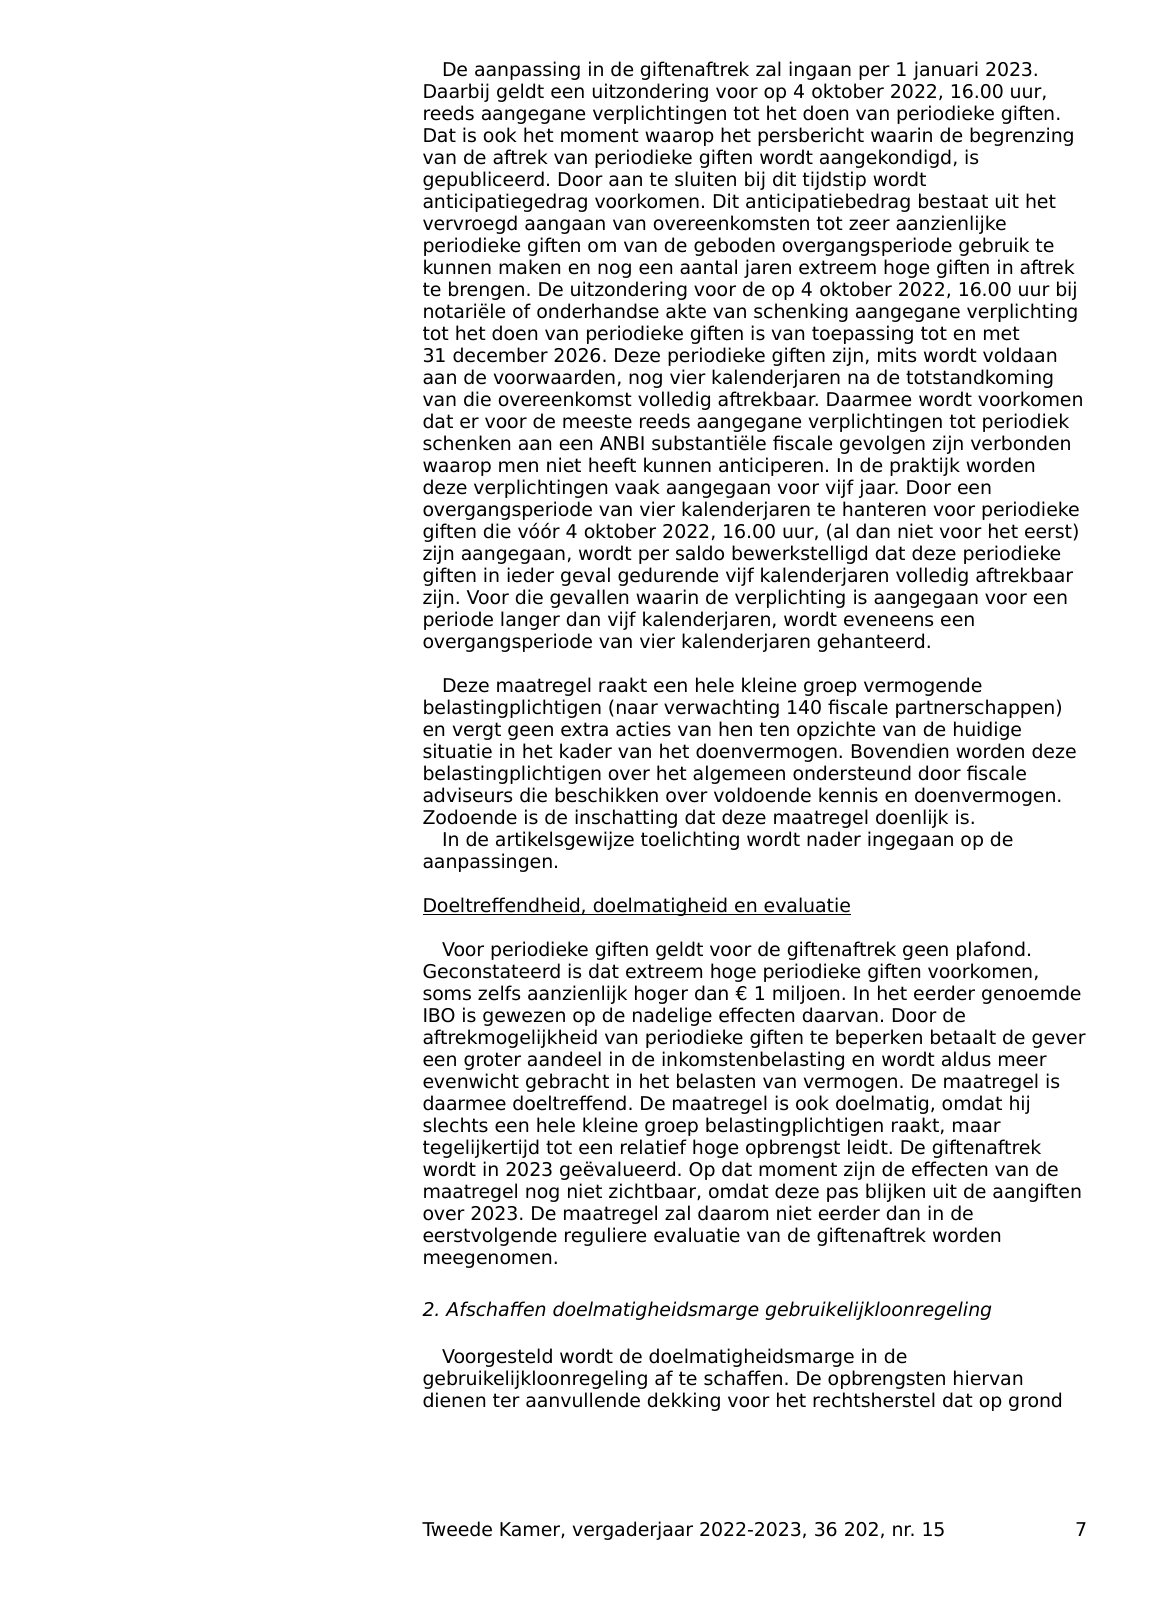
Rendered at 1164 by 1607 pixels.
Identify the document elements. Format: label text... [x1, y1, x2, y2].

subtitle 2. Afschaffen doelmatigheidsmarge gebruikelijkloonregeling [422, 1298, 1087, 1321]
text Voor periodieke giften geldt voor de giftenaftrek geen plafond. Geconstateerd is dat extreem hoge periodieke giften voorkomen, soms zelfs aanzienlijk hoger dan € 1 miljoen. In het eerder genoemde IBO is gewezen op de nadelige effecten daarvan. Door de aftrekmogelijkheid van periodieke giften te beperken betaalt de gever een groter aandeel in de inkomstenbelasting en wordt aldus meer evenwicht gebracht in het belasten van vermogen. De maatregel is daarmee doeltreffend. De maatregel is ook doelmatig, omdat hij slechts een hele kleine groep belastingplichtigen raakt, maar tegelijkertijd tot een relatief hoge opbrengst leidt. De giftenaftrek wordt in 2023 geëvalueerd. Op dat moment zijn de effecten van de maatregel nog niet zichtbaar, omdat deze pas blijken uit de aangiften over 2023. De maatregel zal daarom niet eerder dan in de eerstvolgende reguliere evaluatie van de giftenaftrek worden meegenomen. [422, 939, 1087, 1268]
text De aanpassing in de giftenaftrek zal ingaan per 1 januari 2023. Daarbij geldt een uitzondering voor op 4 oktober 2022, 16.00 uur, reeds aangegane verplichtingen tot het doen van periodieke giften. Dat is ook het moment waarop het persbericht waarin de begrenzing van de aftrek van periodieke giften wordt aangekondigd, is gepubliceerd. Door aan te sluiten bij dit tijdstip wordt anticipatiegedrag voorkomen. Dit anticipatiebedrag bestaat uit het vervroegd aangaan van overeenkomsten tot zeer aanzienlijke periodieke giften om van de geboden overgangsperiode gebruik te kunnen maken en nog een aantal jaren extreem hoge giften in aftrek te brengen. De uitzondering voor de op 4 oktober 2022, 16.00 uur bij notariële of onderhandse akte van schenking aangegane verplichting tot het doen van periodieke giften is van toepassing tot en met 31 december 2026. Deze periodieke giften zijn, mits wordt voldaan aan de voorwaarden, nog vier kalenderjaren na de totstandkoming van die overeenkomst volledig aftrekbaar. Daarmee wordt voorkomen dat er voor de meeste reeds aangegane verplichtingen tot periodiek schenken aan een ANBI substantiële fiscale gevolgen zijn verbonden waarop men niet heeft kunnen anticiperen. In de praktijk worden deze verplichtingen vaak aangegaan voor vijf jaar. Door een overgangsperiode van vier kalenderjaren te hanteren voor periodieke giften die vóór 4 oktober 2022, 16.00 uur, (al dan niet voor het eerst) zijn aangegaan, wordt per saldo bewerkstelligd dat deze periodieke giften in ieder geval gedurende vijf kalenderjaren volledig aftrekbaar zijn. Voor die gevallen waarin de verplichting is aangegaan voor een periode langer dan vijf kalenderjaren, wordt eveneens een overgangsperiode van vier kalenderjaren gehanteerd. [422, 59, 1087, 652]
text Voorgesteld wordt de doelmatigheidsmarge in de gebruikelijkloonregeling af te schaffen. De opbrengsten hiervan dienen ter aanvullende dekking voor het rechtsherstel dat op grond [422, 1346, 1087, 1411]
text Deze maatregel raakt een hele kleine groep vermogende belastingplichtigen (naar verwachting 140 fiscale partnerschappen) en vergt geen extra acties van hen ten opzichte van de huidige situatie in het kader van het doenvermogen. Bovendien worden deze belastingplichtigen over het algemeen ondersteund door fiscale adviseurs die beschikken over voldoende kennis en doenvermogen. Zodoende is de inschatting dat deze maatregel doenlijk is. [422, 675, 1087, 828]
text In de artikelsgewijze toelichting wordt nader ingegaan op de aanpassingen. [422, 828, 1087, 872]
subtitle Doeltreffendheid, doelmatigheid en evaluatie [422, 895, 1087, 917]
